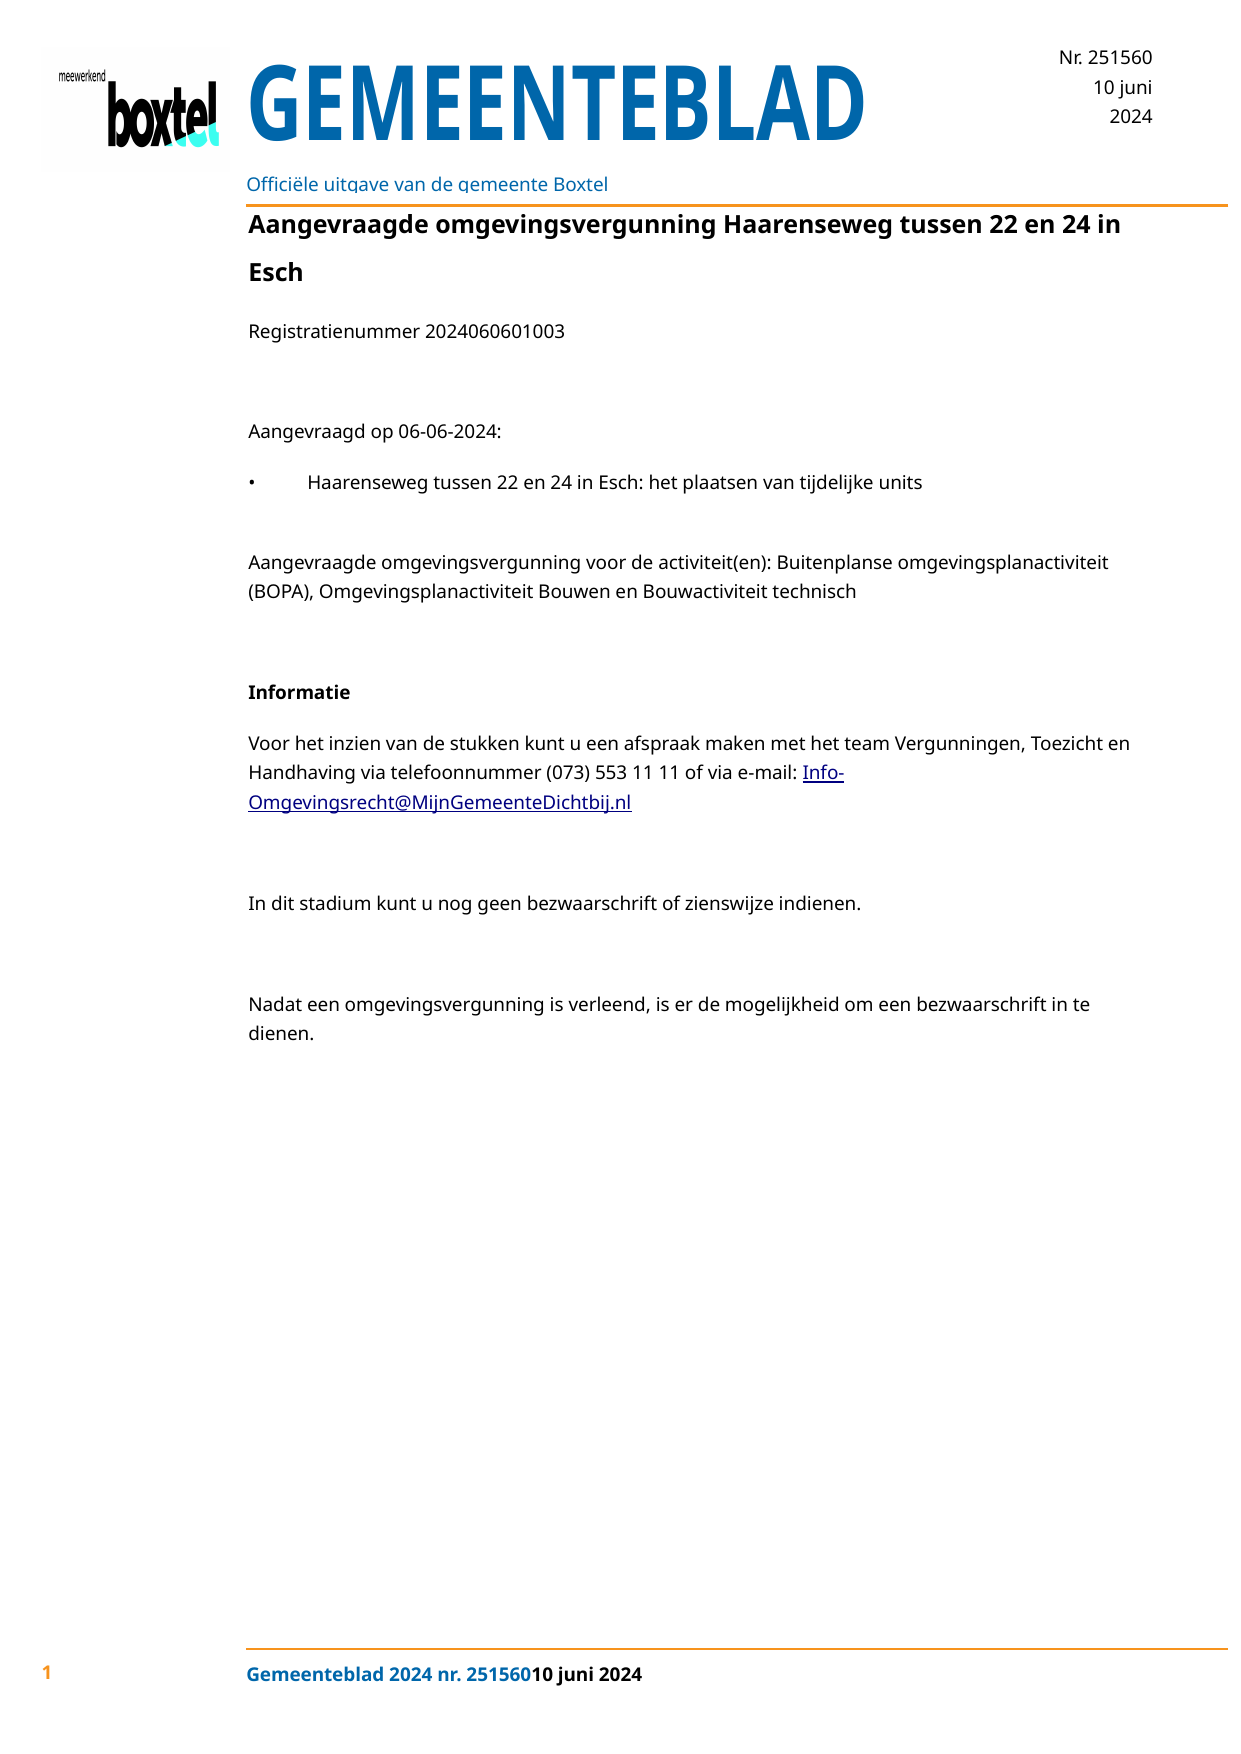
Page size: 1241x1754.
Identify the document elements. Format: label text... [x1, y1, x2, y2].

list Haarenseweg tussen 22 en 24 in Esch: het plaatsen van tijdelijke units [248, 469, 1152, 495]
text In dit stadium kunt u nog geen bezwaarschrift of zienswijze indienen. [248, 890, 1152, 916]
picture [41, 47, 231, 172]
text Informatie [248, 679, 1152, 705]
text Nadat een omgevingsvergunning is verleend, is er de mogelijkheid om een bezwaarschrift in te dienen. [248, 991, 1152, 1046]
text Registratienummer 2024060601003 [248, 318, 1152, 344]
text Aangevraagde omgevingsvergunning Haarenseweg tussen 22 en 24 in Esch [248, 207, 1152, 288]
text Aangevraagde omgevingsvergunning voor de activiteit(en): Buitenplanse omgevingsplanactiviteit (BOPA), Omgevingsplanactiviteit Bouwen en Bouwactiviteit technisch [248, 549, 1152, 604]
text Voor het inzien van de stukken kunt u een afspraak maken met het team Vergunningen, Toezicht en Handhaving via telefoonnummer (073) 553 11 11 of via e-mail: Info-Omgevingsrecht@MijnGemeenteDichtbij.nl [248, 730, 1152, 815]
text Aangevraagd op 06-06-2024: [248, 419, 1152, 444]
